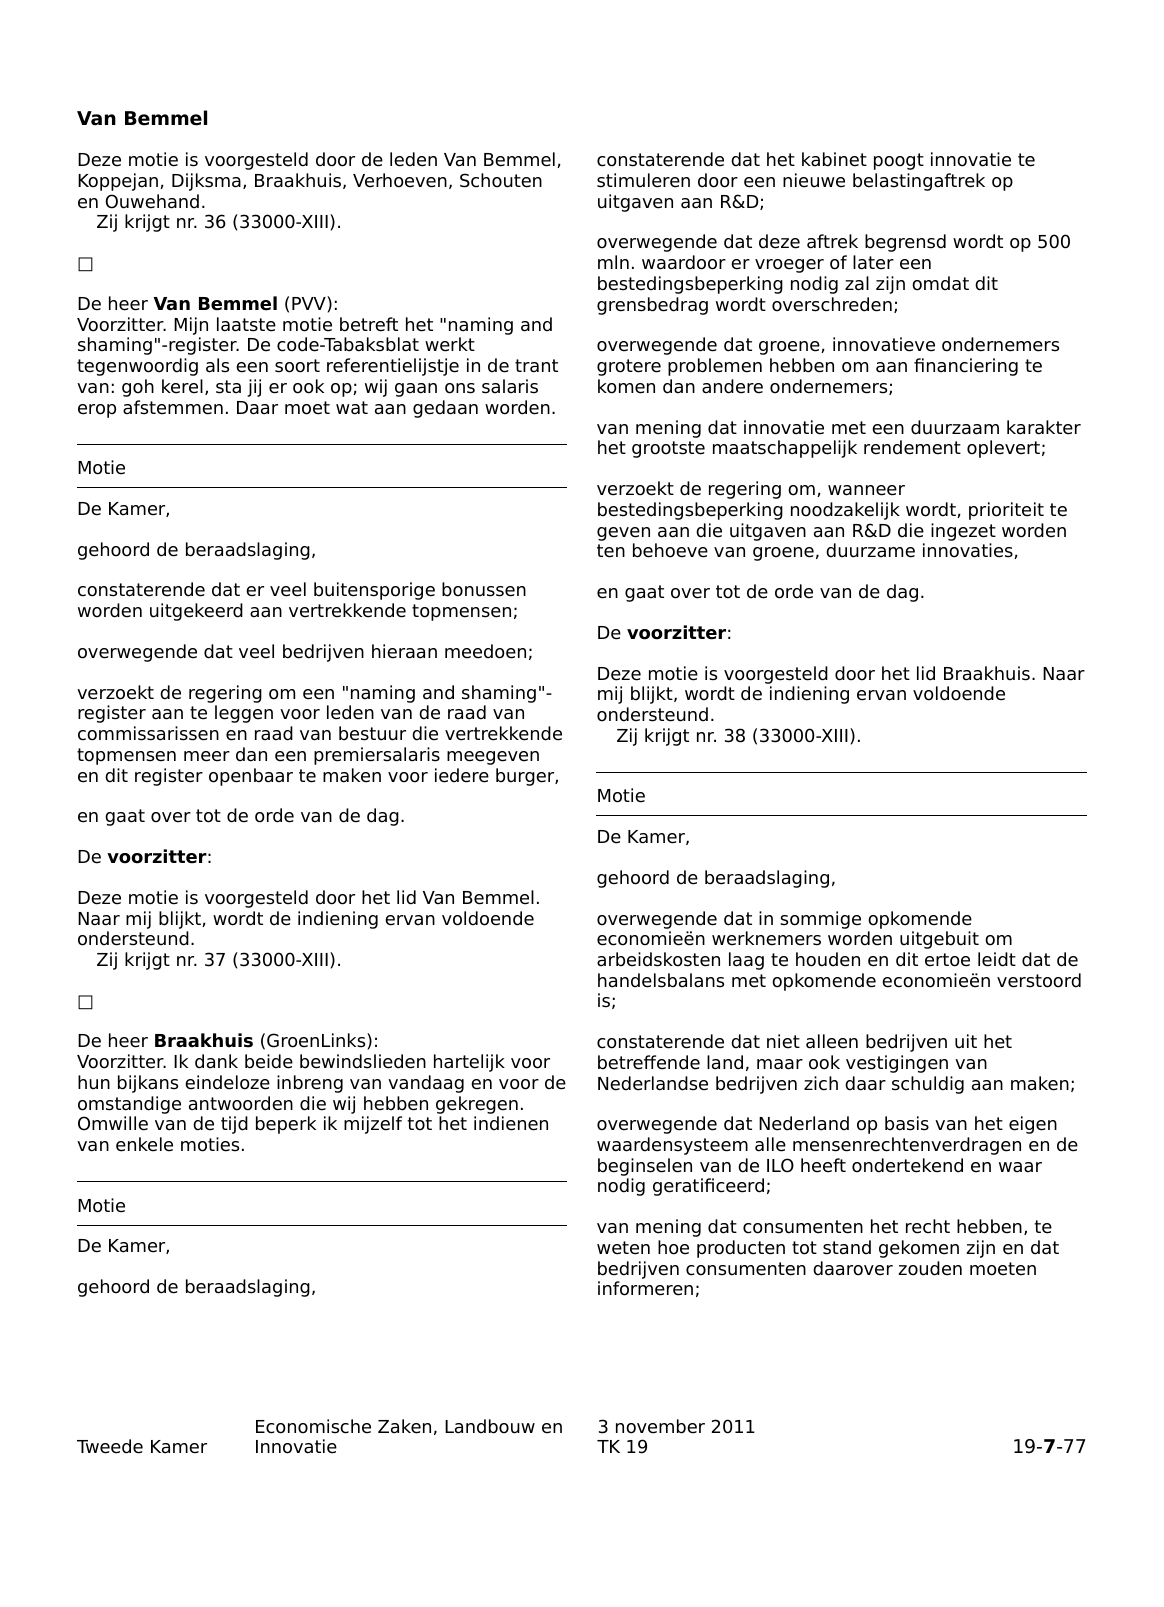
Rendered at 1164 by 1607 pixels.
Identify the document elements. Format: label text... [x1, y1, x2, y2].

text overwegende dat veel bedrijven hieraan meedoen; [77, 642, 567, 662]
text overwegende dat groene, innovatieve ondernemers grotere problemen hebben om aan financiering te komen dan andere ondernemers; [596, 335, 1087, 397]
text Zij krijgt nr. 38 (33000-XIII). [596, 726, 1087, 746]
text van mening dat consumenten het recht hebben, te weten hoe producten tot stand gekomen zijn en dat bedrijven consumenten daarover zouden moeten informeren; [596, 1217, 1087, 1300]
text De heer Van Bemmel (PVV): [77, 294, 567, 314]
text overwegende dat in sommige opkomende economieën werknemers worden uitgebuit om arbeidskosten laag te houden en dit ertoe leidt dat de handelsbalans met opkomende economieën verstoord is; [596, 908, 1087, 1012]
text De voorzitter: [77, 847, 567, 868]
text De Kamer, [596, 827, 1087, 848]
text constaterende dat er veel buitensporige bonussen worden uitgekeerd aan vertrekkende topmensen; [77, 580, 567, 622]
text gehoord de beraadslaging, [596, 868, 1087, 888]
text overwegende dat deze aftrek begrensd wordt op 500 mln. waardoor er vroeger of later een bestedingsbeperking nodig zal zijn omdat dit grensbedrag wordt overschreden; [596, 232, 1087, 315]
text □ [77, 991, 567, 1011]
text verzoekt de regering om, wanneer bestedingsbeperking noodzakelijk wordt, prioriteit te geven aan die uitgaven aan R&D die ingezet worden ten behoeve van groene, duurzame innovaties, [596, 479, 1087, 562]
text en gaat over tot de orde van de dag. [596, 582, 1087, 603]
text Deze motie is voorgesteld door het lid Braakhuis. Naar mij blijkt, wordt de indiening ervan voldoende ondersteund. [596, 663, 1087, 726]
text gehoord de beraadslaging, [77, 1277, 567, 1298]
text Motie [77, 458, 567, 479]
text □ [77, 253, 567, 274]
text Zij krijgt nr. 36 (33000-XIII). [77, 212, 567, 233]
text Deze motie is voorgesteld door het lid Van Bemmel. Naar mij blijkt, wordt de indiening ervan voldoende ondersteund. [77, 888, 567, 950]
text constaterende dat het kabinet poogt innovatie te stimuleren door een nieuwe belastingaftrek op uitgaven aan R&D; [596, 150, 1087, 212]
text gehoord de beraadslaging, [77, 539, 567, 560]
text De voorzitter: [596, 623, 1087, 643]
text Motie [596, 786, 1087, 807]
text en gaat over tot de orde van de dag. [77, 806, 567, 827]
text constaterende dat niet alleen bedrijven uit het betreffende land, maar ook vestigingen van Nederlandse bedrijven zich daar schuldig aan maken; [596, 1032, 1087, 1094]
text Zij krijgt nr. 37 (33000-XIII). [77, 950, 567, 971]
text overwegende dat Nederland op basis van het eigen waardensysteem alle mensenrechtenverdragen en de beginselen van de ILO heeft ondertekend en waar nodig geratificeerd; [596, 1114, 1087, 1197]
text Voorzitter. Mijn laatste motie betreft het "naming and shaming"-register. De code-Tabaksblat werkt tegenwoordig als een soort referentielijstje in de trant van: goh kerel, sta jij er ook op; wij gaan ons salaris erop afstemmen. Daar moet wat aan gedaan worden. [77, 314, 567, 418]
text De Kamer, [77, 499, 567, 519]
text Deze motie is voorgesteld door de leden Van Bemmel, Koppejan, Dijksma, Braakhuis, Verhoeven, Schouten en Ouwehand. [77, 150, 567, 212]
text Voorzitter. Ik dank beide bewindslieden hartelijk voor hun bijkans eindeloze inbreng van vandaag en voor de omstandige antwoorden die wij hebben gekregen. Omwille van de tijd beperk ik mijzelf tot het indienen van enkele moties. [77, 1052, 567, 1156]
text Motie [77, 1196, 567, 1216]
text De heer Braakhuis (GroenLinks): [77, 1031, 567, 1052]
text De Kamer, [77, 1236, 567, 1257]
text van mening dat innovatie met een duurzaam karakter het grootste maatschappelijk rendement oplevert; [596, 417, 1087, 459]
text verzoekt de regering om een "naming and shaming"-register aan te leggen voor leden van de raad van commissarissen en raad van bestuur die vertrekkende topmensen meer dan een premiersalaris meegeven en dit register openbaar te maken voor iedere burger, [77, 682, 567, 786]
